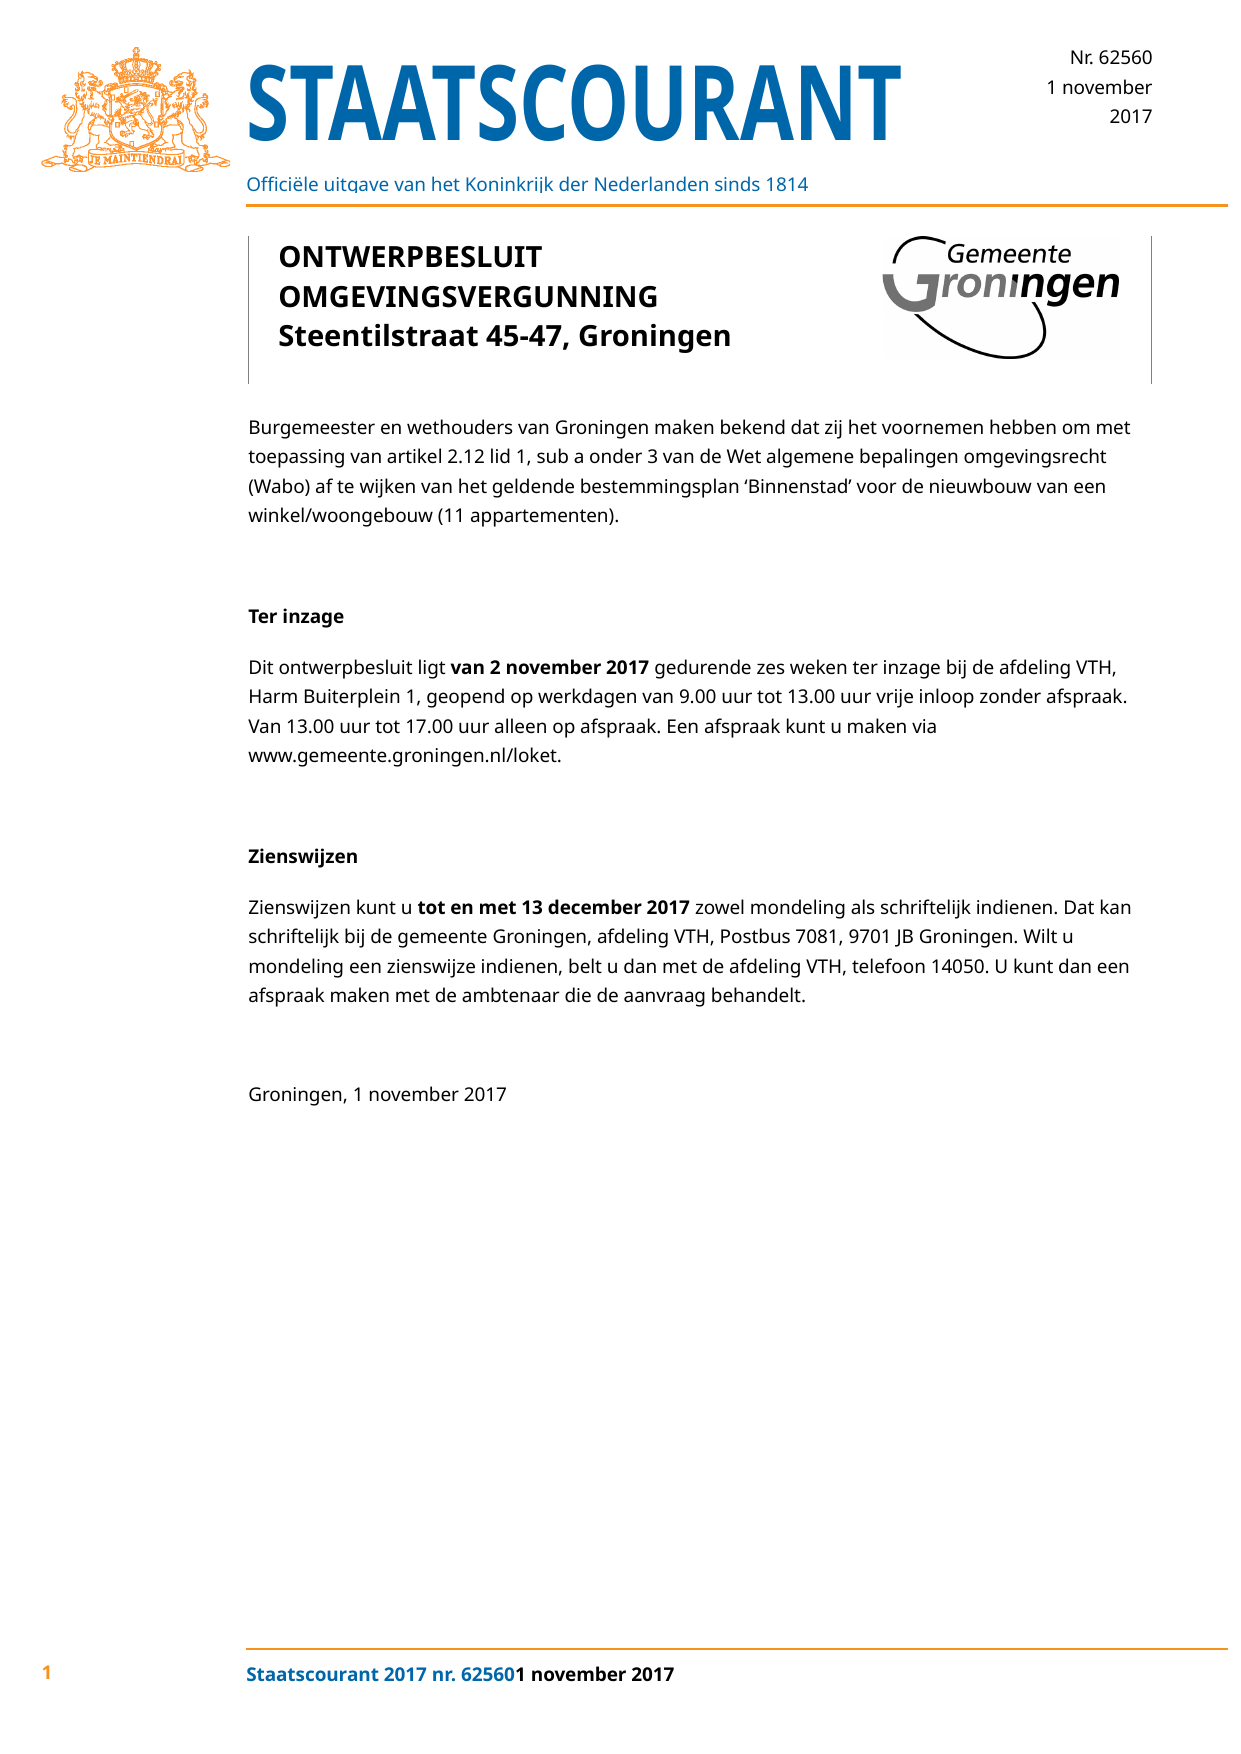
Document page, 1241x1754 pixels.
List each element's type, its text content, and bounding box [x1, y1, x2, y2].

table_header [850, 236, 882, 358]
text Ter inzage [248, 603, 1152, 629]
picture [882, 236, 1119, 359]
text Zienswijzen kunt u tot en met 13 december 2017 zowel mondeling als schriftelijk indienen. Dat kan schriftelijk bij de gemeente Groningen, afdeling VTH, Postbus 7081, 9701 JB Groningen. Wilt u mondeling een zienswijze indienen, belt u dan met de afdeling VTH, telefoon 14050. U kunt dan een afspraak maken met de ambtenaar die de aanvraag behandelt. [248, 894, 1152, 1008]
picture [41, 47, 231, 172]
text Dit ontwerpbesluit ligt van 2 november 2017 gedurende zes weken ter inzage bij de afdeling VTH, Harm Buiterplein 1, geopend op werkdagen van 9.00 uur tot 13.00 uur vrije inloop zonder afspraak. Van 13.00 uur tot 17.00 uur alleen op afspraak. Een afspraak kunt u maken via www.gemeente.groningen.nl/loket. [248, 654, 1152, 768]
table_header [1119, 236, 1151, 358]
text Zienswijzen [248, 843, 1152, 869]
table_header [850, 359, 1151, 384]
text Groningen, 1 november 2017 [248, 1081, 1152, 1107]
table_header ONTWERPBESLUIT OMGEVINGSVERGUNNING Steentilstraat 45-47, Groningen [249, 236, 850, 384]
text Burgemeester en wethouders van Groningen maken bekend dat zij het voornemen hebben om met toepassing van artikel 2.12 lid 1, sub a onder 3 van de Wet algemene bepalingen omgevingsrecht (Wabo) af te wijken van het geldende bestemmingsplan ‘Binnenstad’ voor de nieuwbouw van een winkel/woongebouw (11 appartementen). [248, 414, 1152, 528]
